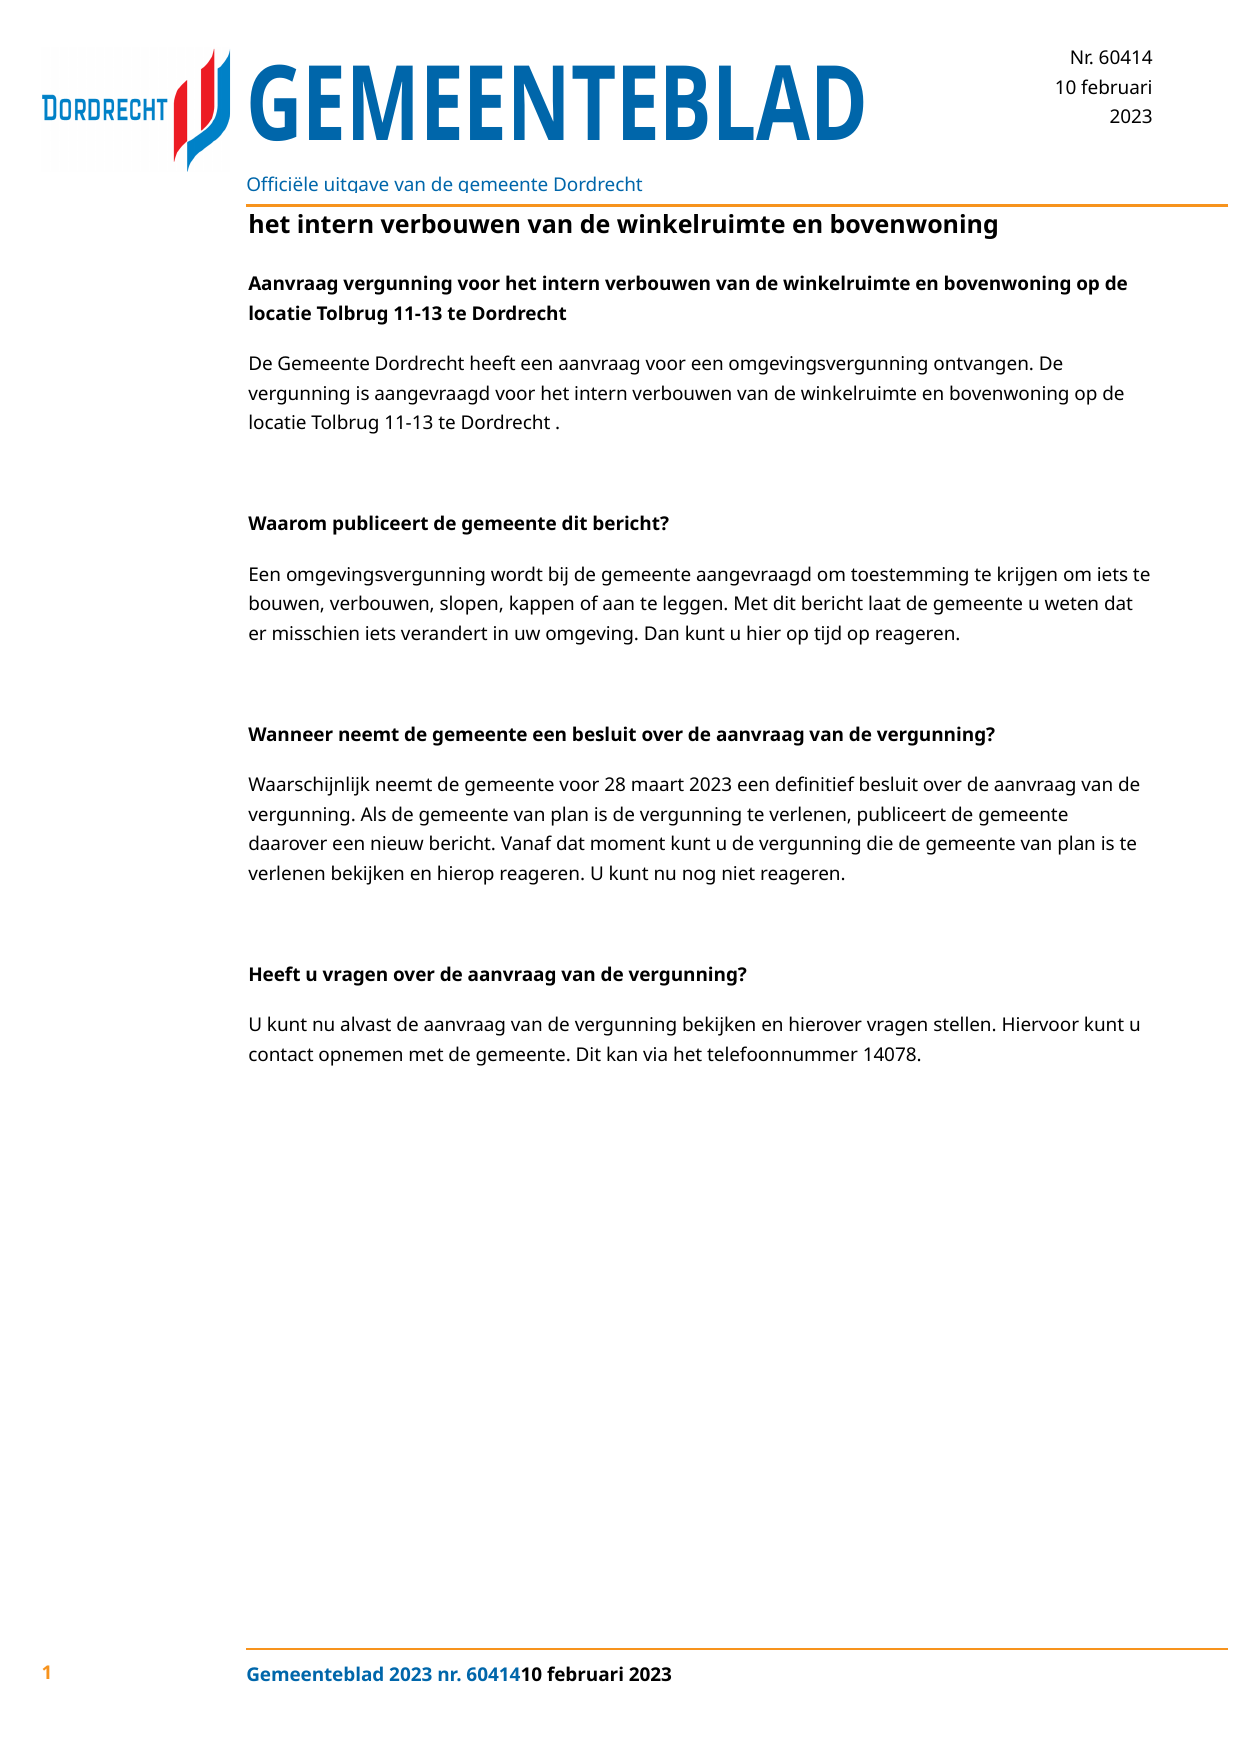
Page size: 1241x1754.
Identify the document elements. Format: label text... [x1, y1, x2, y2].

text Wanneer neemt de gemeente een besluit over de aanvraag van de vergunning? [248, 721, 1152, 746]
text Aanvraag vergunning voor het intern verbouwen van de winkelruimte en bovenwoning op de locatie Tolbrug 11-13 te Dordrecht [248, 270, 1152, 326]
picture [41, 47, 231, 172]
text U kunt nu alvast de aanvraag van de vergunning bekijken en hierover vragen stellen. Hiervoor kunt u contact opnemen met de gemeente. Dit kan via het telefoonnummer 14078. [248, 1011, 1152, 1066]
text het intern verbouwen van de winkelruimte en bovenwoning [248, 207, 1152, 241]
text Waarom publiceert de gemeente dit bericht? [248, 510, 1152, 536]
text Waarschijnlijk neemt de gemeente voor 28 maart 2023 een definitief besluit over de aanvraag van de vergunning. Als de gemeente van plan is de vergunning te verlenen, publiceert de gemeente daarover een nieuw bericht. Vanaf dat moment kunt u de vergunning die de gemeente van plan is te verlenen bekijken en hierop reageren. U kunt nu nog niet reageren. [248, 771, 1152, 886]
text Heeft u vragen over de aanvraag van de vergunning? [248, 961, 1152, 986]
text De Gemeente Dordrecht heeft een aanvraag voor een omgevingsvergunning ontvangen. De vergunning is aangevraagd voor het intern verbouwen van de winkelruimte en bovenwoning op de locatie Tolbrug 11-13 te Dordrecht . [248, 350, 1152, 435]
text Een omgevingsvergunning wordt bij de gemeente aangevraagd om toestemming te krijgen om iets te bouwen, verbouwen, slopen, kappen of aan te leggen. Met dit bericht laat de gemeente u weten dat er misschien iets verandert in uw omgeving. Dan kunt u hier op tijd op reageren. [248, 561, 1152, 646]
